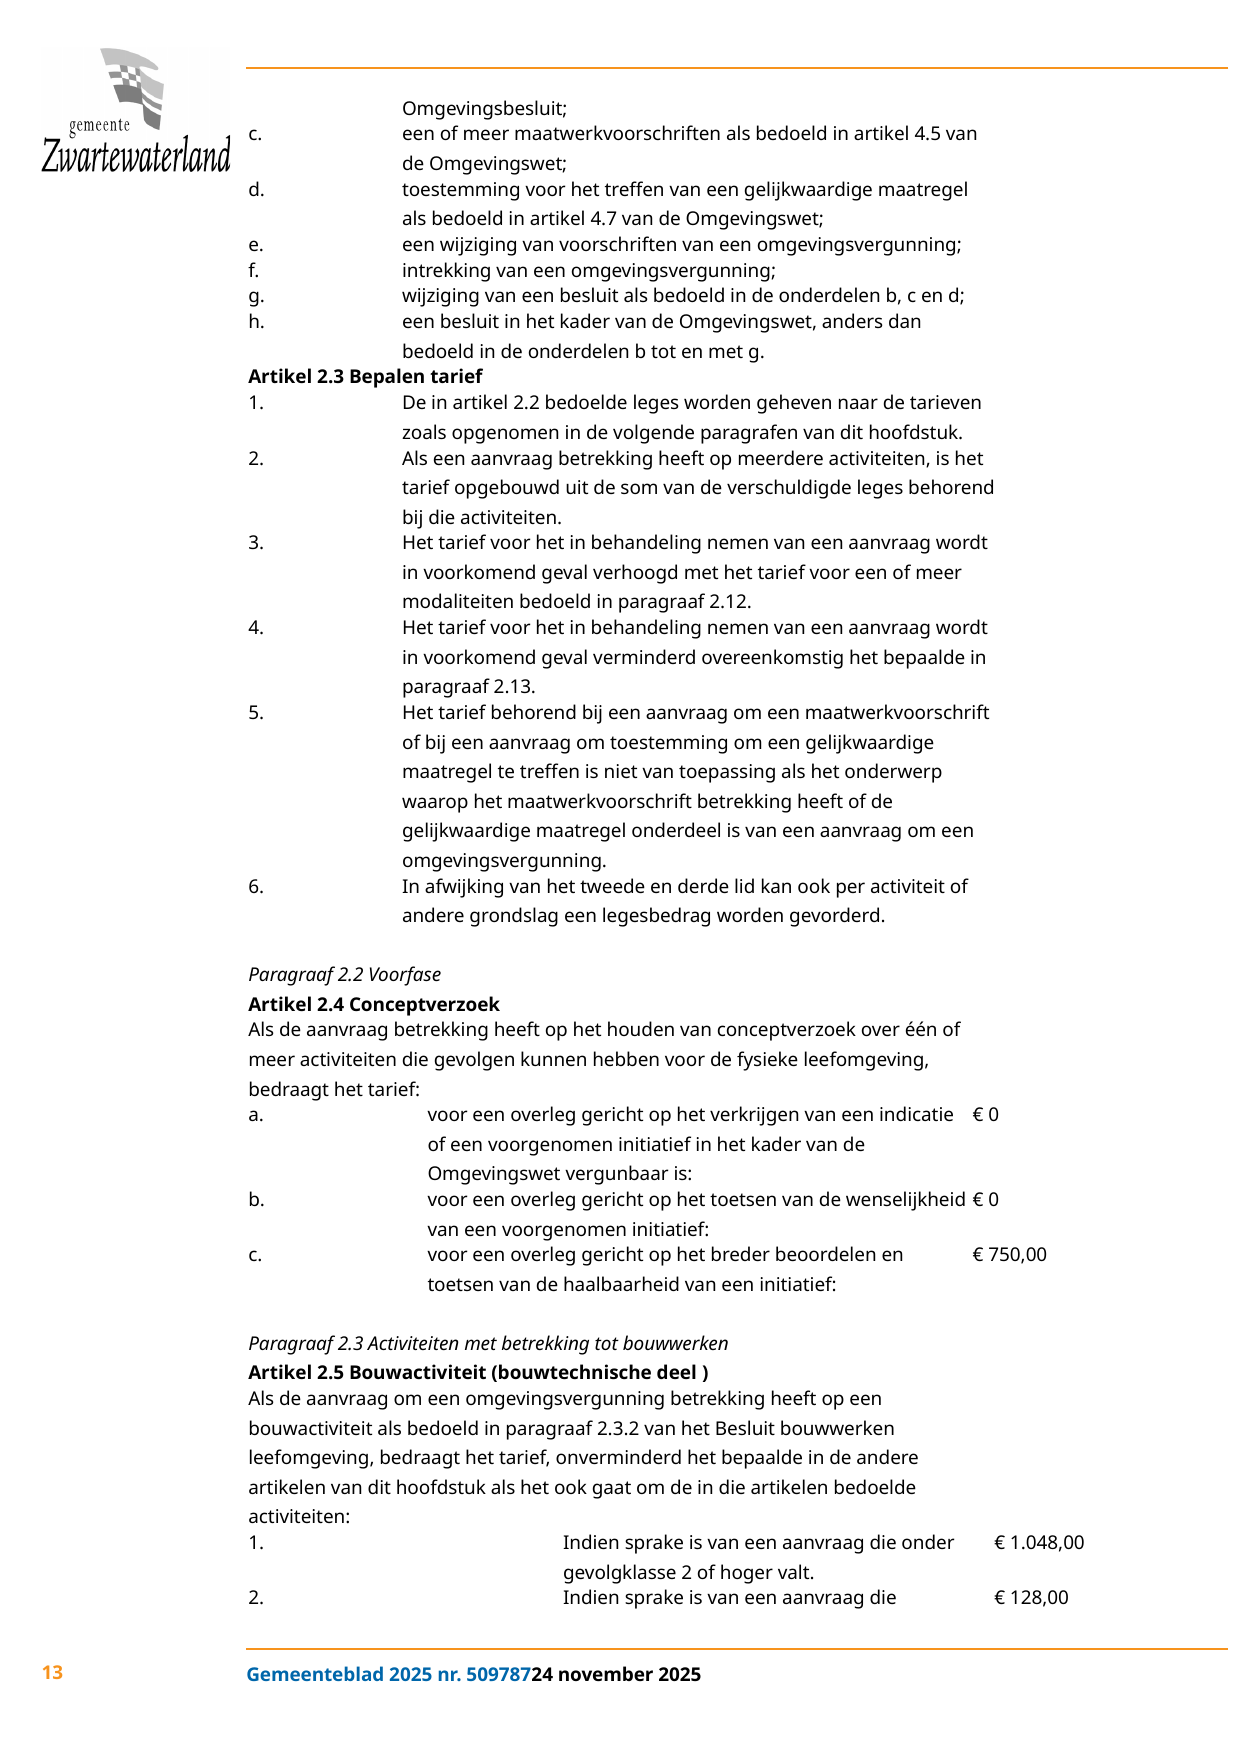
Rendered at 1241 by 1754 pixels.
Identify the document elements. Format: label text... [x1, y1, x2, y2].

table_cell 1. [248, 1529, 563, 1584]
table_cell [248, 95, 402, 121]
table_cell b. [248, 1186, 427, 1242]
picture [41, 47, 231, 172]
table_cell 1. [248, 389, 402, 445]
table_cell een wijziging van voorschriften van een omgevingsvergunning; [402, 231, 998, 257]
table_cell intrekking van een omgevingsvergunning; [402, 257, 998, 283]
table_cell [998, 445, 1152, 529]
table_cell 2. [248, 445, 402, 529]
table_cell 2. [248, 1585, 563, 1610]
table_cell Omgevingsbesluit; [402, 95, 998, 121]
table_cell Als een aanvraag betrekking heeft op meerdere activiteiten, is het tarief opgebouwd uit de som van de verschuldigde leges behorend bij die activiteiten. [402, 445, 998, 529]
table_cell f. [248, 257, 402, 283]
table_cell [994, 1385, 1152, 1529]
table_cell Indien sprake is van een aanvraag die [563, 1585, 994, 1610]
table_cell [998, 530, 1152, 614]
table_cell toestemming voor het treffen van een gelijkwaardige maatregel als bedoeld in artikel 4.7 van de Omgevingswet; [402, 176, 998, 231]
table_cell In afwijking van het tweede en derde lid kan ook per activiteit of andere grondslag een legesbedrag worden gevorderd. [402, 873, 998, 928]
table_cell [998, 283, 1152, 308]
table_header Artikel 2.5 Bouwactiviteit (bouwtechnische deel ) [248, 1360, 994, 1385]
table_cell d. [248, 176, 402, 231]
table_cell 6. [248, 873, 402, 928]
table_cell [998, 121, 1152, 176]
table_cell 5. [248, 699, 402, 873]
table_cell [998, 176, 1152, 231]
table_cell [998, 231, 1152, 257]
table_header [994, 1360, 1152, 1385]
table_cell 4. [248, 615, 402, 699]
table_cell [998, 615, 1152, 699]
table_cell € 750,00 [973, 1242, 1152, 1297]
table_cell [998, 699, 1152, 873]
table_cell [998, 389, 1152, 445]
table_cell [998, 873, 1152, 928]
table_cell Indien sprake is van een aanvraag die onder gevolgklasse 2 of hoger valt. [563, 1529, 994, 1584]
table_cell De in artikel 2.2 bedoelde leges worden geheven naar de tarieven zoals opgenomen in de volgende paragrafen van dit hoofdstuk. [402, 389, 998, 445]
table_cell h. [248, 308, 402, 364]
table_cell voor een overleg gericht op het breder beoordelen en toetsen van de haalbaarheid van een initiatief: [427, 1242, 972, 1297]
table_cell € 0 [973, 1186, 1152, 1242]
table_cell € 0 [973, 1101, 1152, 1186]
table_cell [998, 257, 1152, 283]
table_header Artikel 2.4 Conceptverzoek [248, 991, 972, 1017]
table_cell een besluit in het kader van de Omgevingswet, anders dan bedoeld in de onderdelen b tot en met g. [402, 308, 998, 364]
table_cell Het tarief voor het in behandeling nemen van een aanvraag wordt in voorkomend geval verhoogd met het tarief voor een of meer modaliteiten bedoeld in paragraaf 2.12. [402, 530, 998, 614]
table_cell Artikel 2.3 Bepalen tarief [248, 364, 998, 389]
table_cell 3. [248, 530, 402, 614]
table_cell Als de aanvraag betrekking heeft op het houden van conceptverzoek over één of meer activiteiten die gevolgen kunnen hebben voor de fysieke leefomgeving, bedraagt het tarief: [248, 1017, 972, 1101]
table_cell Als de aanvraag om een omgevingsvergunning betrekking heeft op een bouwactiviteit als bedoeld in paragraaf 2.3.2 van het Besluit bouwwerken leefomgeving, bedraagt het tarief, onverminderd het bepaalde in de andere artikelen van dit hoofdstuk als het ook gaat om de in die artikelen bedoelde activiteiten: [248, 1385, 994, 1529]
table_cell een of meer maatwerkvoorschriften als bedoeld in artikel 4.5 van de Omgevingswet; [402, 121, 998, 176]
text Paragraaf 2.2 Voorfase [248, 961, 1152, 987]
table_cell e. [248, 231, 402, 257]
table_cell wijziging van een besluit als bedoeld in de onderdelen b, c en d; [402, 283, 998, 308]
table_cell Het tarief behorend bij een aanvraag om een maatwerkvoorschrift of bij een aanvraag om toestemming om een gelijkwaardige maatregel te treffen is niet van toepassing als het onderwerp waarop het maatwerkvoorschrift betrekking heeft of de gelijkwaardige maatregel onderdeel is van een aanvraag om een omgevingsvergunning. [402, 699, 998, 873]
table_header [973, 991, 1152, 1017]
table_cell Het tarief voor het in behandeling nemen van een aanvraag wordt in voorkomend geval verminderd overeenkomstig het bepaalde in paragraaf 2.13. [402, 615, 998, 699]
text Paragraaf 2.3 Activiteiten met betrekking tot bouwwerken [248, 1330, 1152, 1356]
table_cell [998, 308, 1152, 364]
table_cell g. [248, 283, 402, 308]
table_cell [998, 364, 1152, 389]
table_cell € 1.048,00 [994, 1529, 1152, 1584]
table_cell [973, 1017, 1152, 1101]
table_cell a. [248, 1101, 427, 1186]
table_cell € 128,00 [994, 1585, 1152, 1610]
table_cell voor een overleg gericht op het toetsen van de wenselijkheid van een voorgenomen initiatief: [427, 1186, 972, 1242]
table_cell c. [248, 121, 402, 176]
table_cell voor een overleg gericht op het verkrijgen van een indicatie of een voorgenomen initiatief in het kader van de Omgevingswet vergunbaar is: [427, 1101, 972, 1186]
table_cell c. [248, 1242, 427, 1297]
table_cell [998, 95, 1152, 121]
